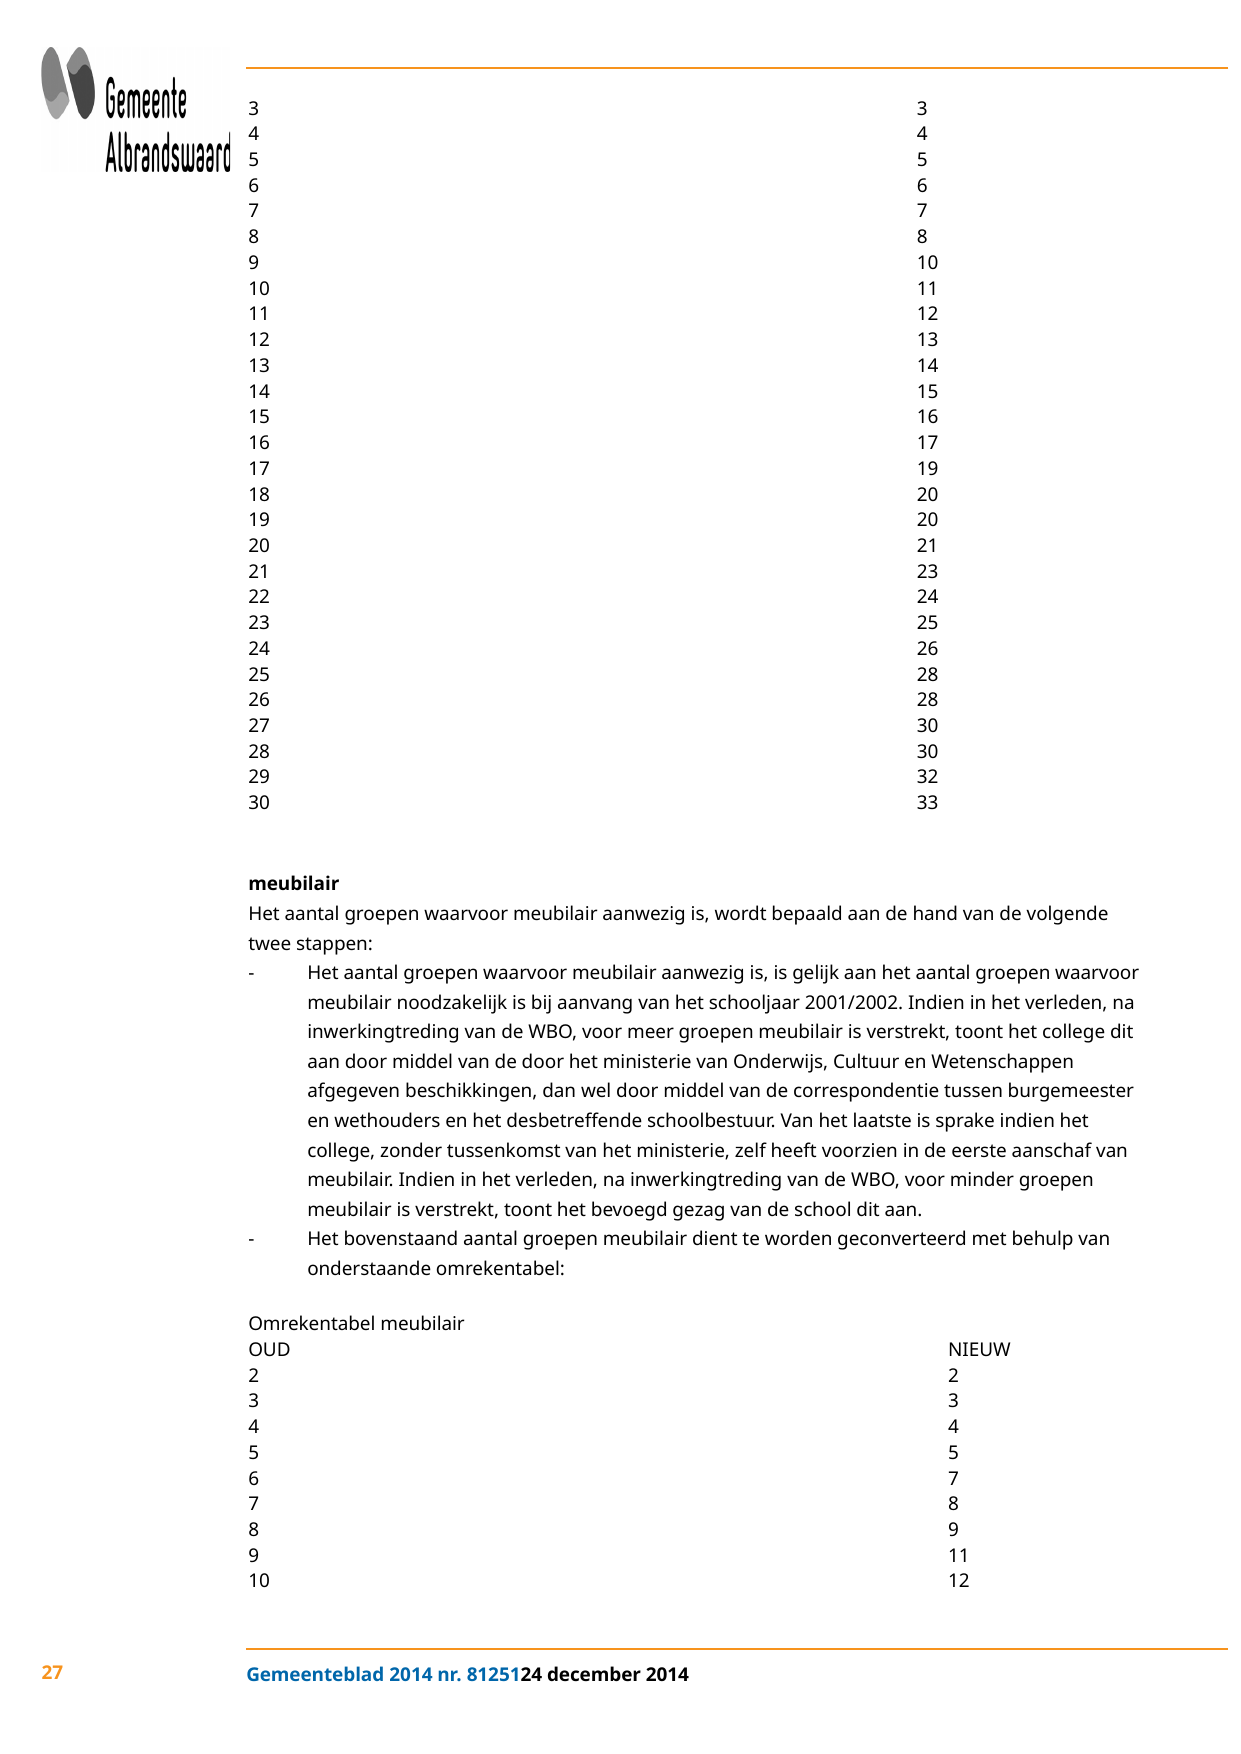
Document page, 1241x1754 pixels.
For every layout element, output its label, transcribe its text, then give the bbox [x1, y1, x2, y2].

table_header Omrekentabel meubilair [248, 1310, 948, 1336]
table_cell 9 [248, 1542, 948, 1568]
table_cell 8 [917, 224, 1152, 249]
text Het aantal groepen waarvoor meubilair aanwezig is, wordt bepaald aan de hand van de volgende twee stappen: [248, 900, 1152, 955]
table_cell 20 [917, 481, 1152, 506]
table_cell 6 [248, 172, 917, 198]
table_cell 17 [917, 429, 1152, 455]
table_cell 13 [248, 352, 917, 378]
table_cell 7 [248, 198, 917, 223]
table_cell 26 [917, 635, 1152, 661]
table_cell 7 [948, 1465, 1152, 1491]
table_cell 28 [917, 687, 1152, 712]
table_cell 8 [948, 1491, 1152, 1516]
table_cell 18 [248, 481, 917, 506]
table_cell 16 [248, 429, 917, 455]
table_cell 5 [248, 146, 917, 172]
list Het aantal groepen waarvoor meubilair aanwezig is, is gelijk aan het aantal groepen waarvoor meubilair noodzakelijk is bij aanvang van het schooljaar 2001/2002. Indien in het verleden, na inwerkingtreding van de WBO, voor meer groepen meubilair is verstrekt, toont het college dit aan door middel van de door het ministerie van Onderwijs, Cultuur en Wetenschappen afgegeven beschikkingen, dan wel door middel van de correspondentie tussen burgemeester en wethouders en het desbetreffende schoolbestuur. Van het laatste is sprake indien het college, zonder tussenkomst van het ministerie, zelf heeft voorzien in de eerste aanschaf van meubilair. Indien in het verleden, na inwerkingtreding van de WBO, voor minder groepen meubilair is verstrekt, toont het bevoegd gezag van de school dit aan. [248, 959, 1152, 1222]
table_cell 26 [248, 687, 917, 712]
table_cell 20 [917, 506, 1152, 532]
table_cell 22 [248, 584, 917, 609]
table_cell 28 [248, 738, 917, 764]
table_cell 13 [917, 326, 1152, 352]
table_cell 19 [248, 506, 917, 532]
table_cell 3 [248, 1388, 948, 1413]
table_cell 9 [248, 249, 917, 275]
table_cell 12 [948, 1568, 1152, 1593]
table_cell 30 [248, 790, 917, 815]
table_cell NIEUW [948, 1336, 1152, 1362]
table_cell 19 [917, 455, 1152, 481]
picture [41, 47, 231, 172]
table_cell 6 [248, 1465, 948, 1491]
table_cell 10 [917, 249, 1152, 275]
table_cell 27 [248, 712, 917, 738]
table_cell 24 [917, 584, 1152, 609]
table_cell 7 [248, 1491, 948, 1516]
table_cell 4 [248, 121, 917, 146]
table_cell 4 [948, 1413, 1152, 1439]
table_cell 14 [917, 352, 1152, 378]
table_cell 30 [917, 738, 1152, 764]
table_cell 12 [917, 301, 1152, 326]
table_cell 11 [248, 301, 917, 326]
table_cell 10 [248, 275, 917, 301]
table_cell 14 [248, 378, 917, 403]
table_cell 32 [917, 764, 1152, 789]
table_cell 2 [948, 1362, 1152, 1388]
table_cell 3 [248, 95, 917, 121]
table_cell 29 [248, 764, 917, 789]
table_cell 17 [248, 455, 917, 481]
table_cell 10 [248, 1568, 948, 1593]
table_cell 33 [917, 790, 1152, 815]
table_cell 2 [248, 1362, 948, 1388]
table_cell 24 [248, 635, 917, 661]
table_cell 12 [248, 326, 917, 352]
table_cell 15 [248, 404, 917, 429]
table_cell 8 [248, 1516, 948, 1542]
table_cell 25 [917, 609, 1152, 635]
table_cell 23 [917, 558, 1152, 584]
table_cell 11 [948, 1542, 1152, 1568]
table_cell 5 [948, 1439, 1152, 1465]
table_cell 16 [917, 404, 1152, 429]
table_cell 11 [917, 275, 1152, 301]
table_cell 21 [917, 532, 1152, 558]
table_cell 7 [917, 198, 1152, 223]
table_cell 5 [917, 146, 1152, 172]
table_cell 6 [917, 172, 1152, 198]
list Het bovenstaand aantal groepen meubilair dient te worden geconverteerd met behulp van onderstaande omrekentabel: [248, 1226, 1152, 1281]
table_cell 3 [948, 1388, 1152, 1413]
table_cell 3 [917, 95, 1152, 121]
table_cell 30 [917, 712, 1152, 738]
table_cell 4 [917, 121, 1152, 146]
text meubilair [248, 871, 1152, 896]
table_cell 15 [917, 378, 1152, 403]
table_cell OUD [248, 1336, 948, 1362]
table_cell 4 [248, 1413, 948, 1439]
table_cell 5 [248, 1439, 948, 1465]
table_cell 25 [248, 661, 917, 687]
table_cell 8 [248, 224, 917, 249]
table_cell 23 [248, 609, 917, 635]
table_cell 9 [948, 1516, 1152, 1542]
table_cell 20 [248, 532, 917, 558]
table_cell 21 [248, 558, 917, 584]
table_cell 28 [917, 661, 1152, 687]
